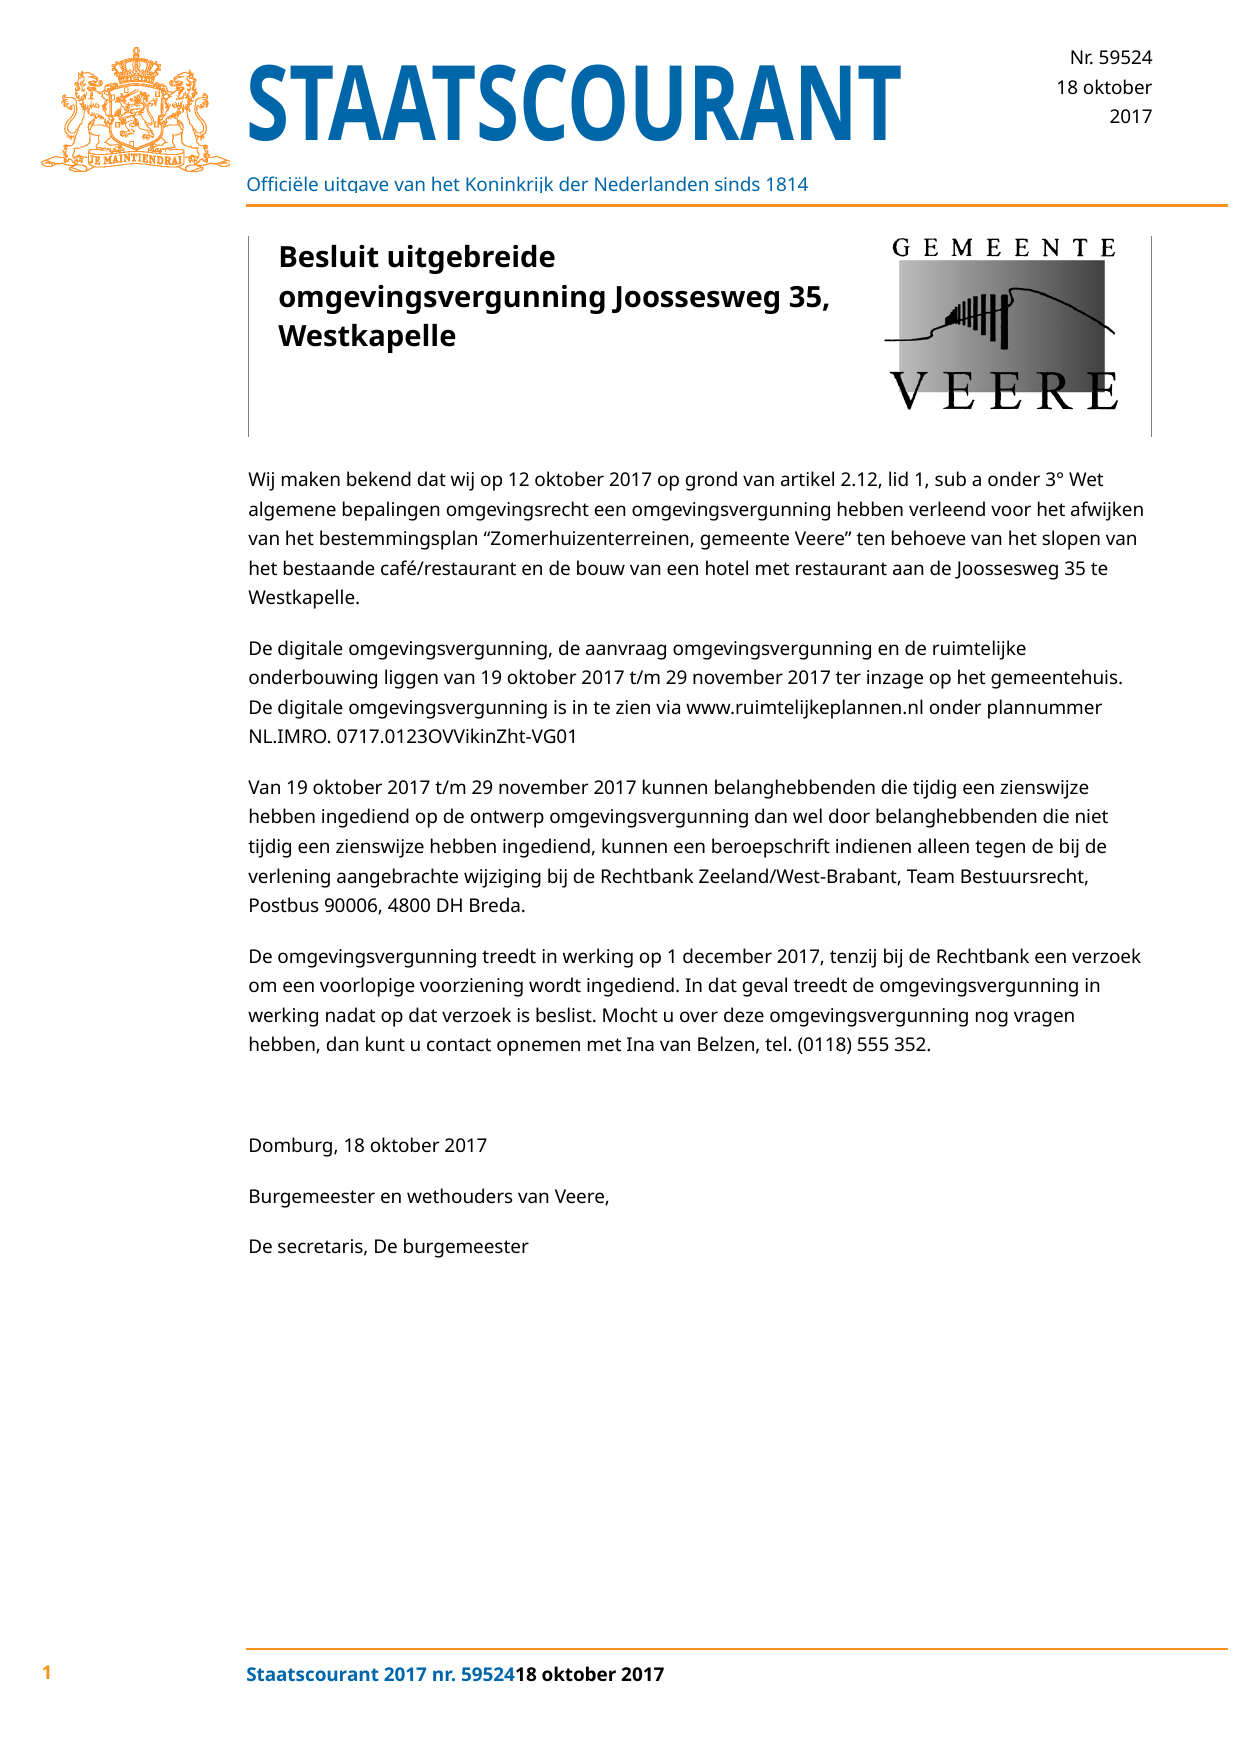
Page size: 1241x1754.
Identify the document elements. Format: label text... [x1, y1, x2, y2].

text Wij maken bekend dat wij op 12 oktober 2017 op grond van artikel 2.12, lid 1, sub a onder 3° Wet algemene bepalingen omgevingsrecht een omgevingsvergunning hebben verleend voor het afwijken van het bestemmingsplan “Zomerhuizenterreinen, gemeente Veere” ten behoeve van het slopen van het bestaande café/restaurant en de bouw van een hotel met restaurant aan de Joossesweg 35 te Westkapelle. [248, 466, 1152, 610]
text Domburg, 18 oktober 2017 [248, 1132, 1152, 1158]
text De omgevingsvergunning treedt in werking op 1 december 2017, tenzij bij de Rechtbank een verzoek om een voorlopige voorziening wordt ingediend. In dat geval treedt de omgevingsvergunning in werking nadat op dat verzoek is beslist. Mocht u over deze omgevingsvergunning nog vragen hebben, dan kunt u contact opnemen met Ina van Belzen, tel. (0118) 555 352. [248, 943, 1152, 1057]
table_header [850, 236, 1151, 437]
picture [882, 236, 1119, 411]
table_header Besluit uitgebreide omgevingsvergunning Joossesweg 35, Westkapelle [249, 236, 850, 437]
picture [41, 47, 231, 172]
text De secretaris, De burgemeester [248, 1233, 1152, 1259]
text Van 19 oktober 2017 t/m 29 november 2017 kunnen belanghebbenden die tijdig een zienswijze hebben ingediend op de ontwerp omgevingsvergunning dan wel door belanghebbenden die niet tijdig een zienswijze hebben ingediend, kunnen een beroepschrift indienen alleen tegen de bij de verlening aangebrachte wijziging bij de Rechtbank Zeeland/West-Brabant, Team Bestuursrecht, Postbus 90006, 4800 DH Breda. [248, 774, 1152, 918]
text De digitale omgevingsvergunning, de aanvraag omgevingsvergunning en de ruimtelijke onderbouwing liggen van 19 oktober 2017 t/m 29 november 2017 ter inzage op het gemeentehuis. De digitale omgevingsvergunning is in te zien via www.ruimtelijkeplannen.nl onder plannummer NL.IMRO. 0717.0123OVVikinZht-VG01 [248, 635, 1152, 749]
text Burgemeester en wethouders van Veere, [248, 1183, 1152, 1209]
